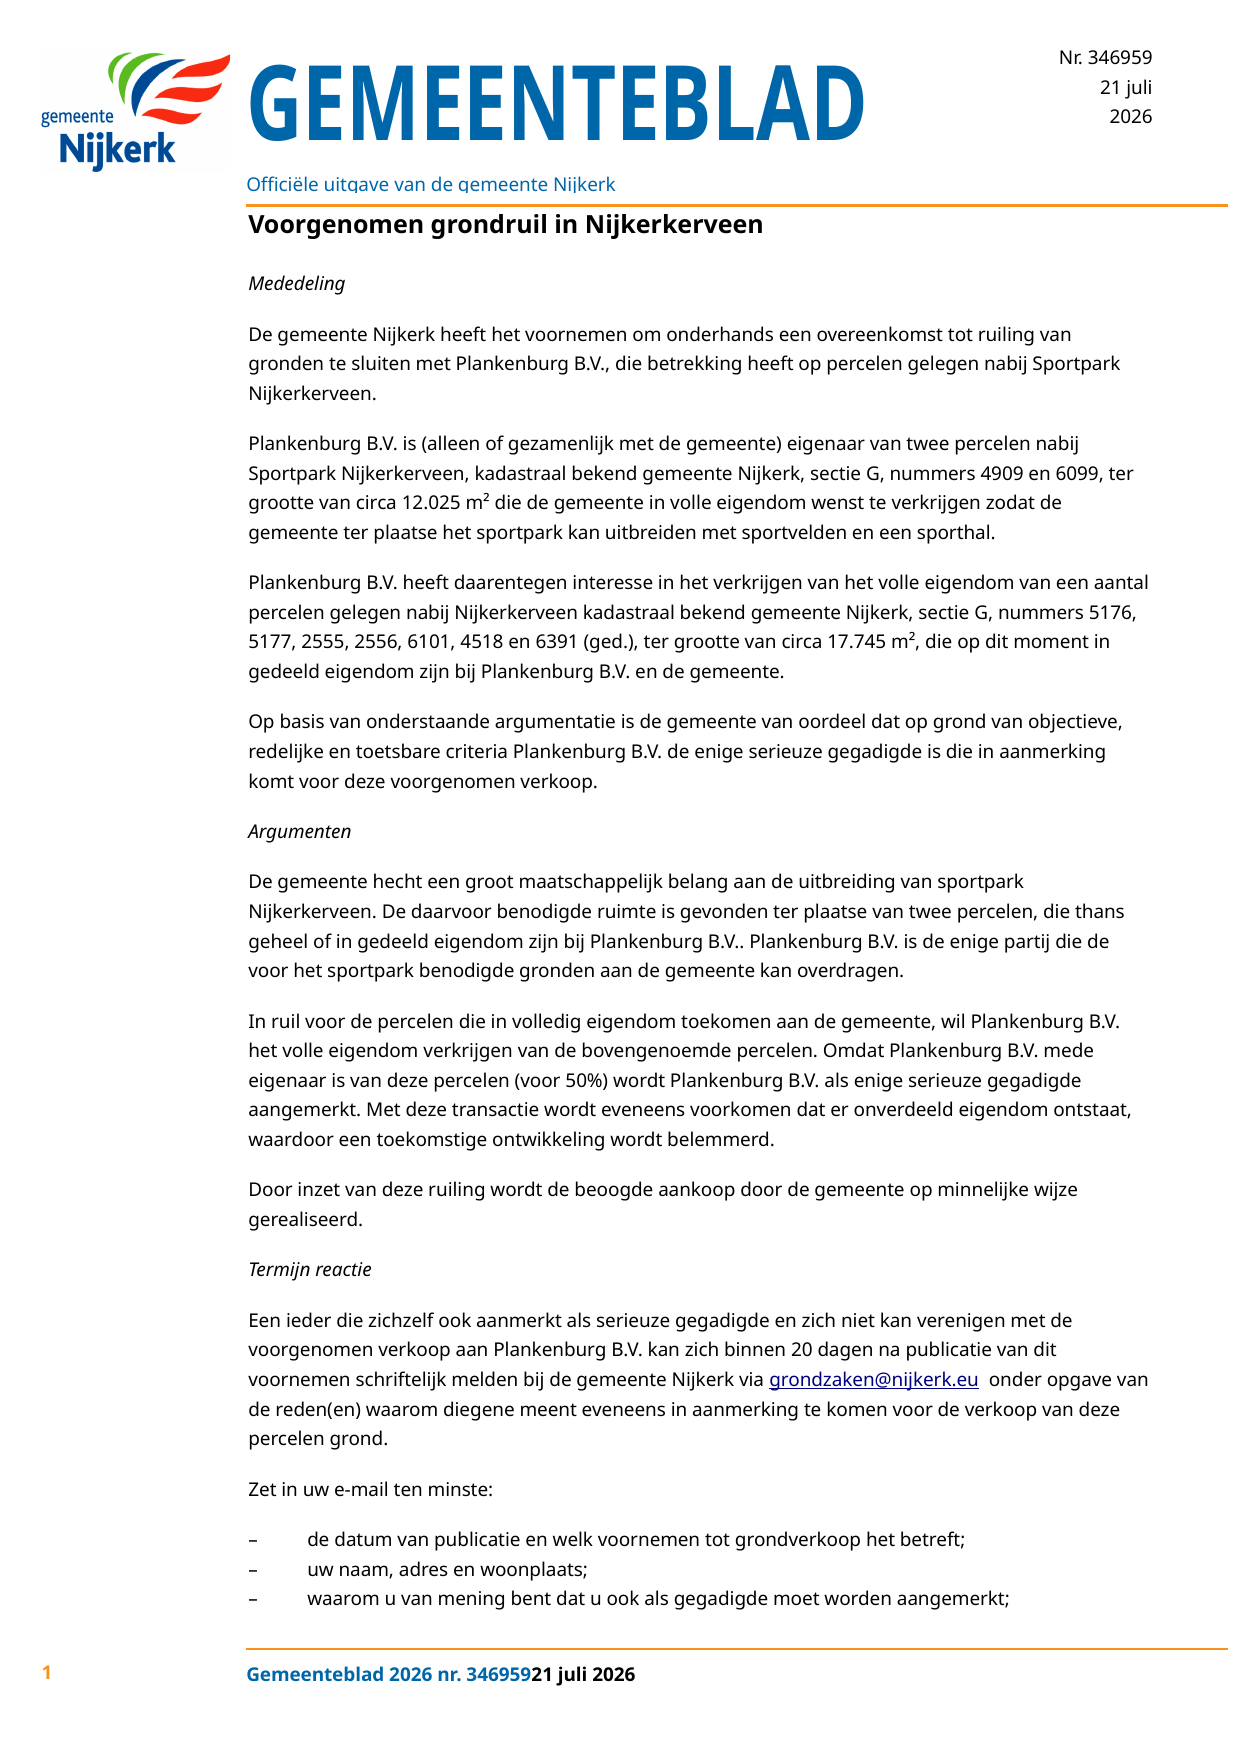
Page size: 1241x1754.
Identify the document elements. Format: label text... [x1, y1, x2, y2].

text Een ieder die zichzelf ook aanmerkt als serieuze gegadigde en zich niet kan verenigen met de voorgenomen verkoop aan Plankenburg B.V. kan zich binnen 20 dagen na publicatie van dit voornemen schriftelijk melden bij de gemeente Nijkerk via grondzaken@nijkerk.eu onder opgave van de reden(en) waarom diegene meent eveneens in aanmerking te komen voor de verkoop van deze percelen grond. [248, 1307, 1152, 1451]
text Op basis van onderstaande argumentatie is de gemeente van oordeel dat op grond van objectieve, redelijke en toetsbare criteria Plankenburg B.V. de enige serieuze gegadigde is die in aanmerking komt voor deze voorgenomen verkoop. [248, 709, 1152, 793]
text Termijn reactie [248, 1257, 1152, 1282]
text Plankenburg B.V. is (alleen of gezamenlijk met de gemeente) eigenaar van twee percelen nabij Sportpark Nijkerkerveen, kadastraal bekend gemeente Nijkerk, sectie G, nummers 4909 en 6099, ter grootte van circa 12.025 m² die de gemeente in volle eigendom wenst te verkrijgen zodat de gemeente ter plaatse het sportpark kan uitbreiden met sportvelden en een sporthal. [248, 430, 1152, 545]
text Argumenten [248, 818, 1152, 844]
picture [41, 47, 231, 172]
text Plankenburg B.V. heeft daarentegen interesse in het verkrijgen van het volle eigendom van een aantal percelen gelegen nabij Nijkerkerveen kadastraal bekend gemeente Nijkerk, sectie G, nummers 5176, 5177, 2555, 2556, 6101, 4518 en 6391 (ged.), ter grootte van circa 17.745 m², die op dit moment in gedeeld eigendom zijn bij Plankenburg B.V. en de gemeente. [248, 569, 1152, 684]
list de datum van publicatie en welk voornemen tot grondverkoop het betreft; [248, 1526, 1152, 1552]
text In ruil voor de percelen die in volledig eigendom toekomen aan de gemeente, wil Plankenburg B.V. het volle eigendom verkrijgen van de bovengenoemde percelen. Omdat Plankenburg B.V. mede eigenaar is van deze percelen (voor 50%) wordt Plankenburg B.V. als enige serieuze gegadigde aangemerkt. Met deze transactie wordt eveneens voorkomen dat er onverdeeld eigendom ontstaat, waardoor een toekomstige ontwikkeling wordt belemmerd. [248, 1008, 1152, 1152]
text Voorgenomen grondruil in Nijkerkerveen [248, 207, 1152, 241]
text Zet in uw e-mail ten minste: [248, 1476, 1152, 1501]
list waarom u van mening bent dat u ook als gegadigde moet worden aangemerkt; [248, 1585, 1152, 1611]
list uw naam, adres en woonplaats; [248, 1556, 1152, 1581]
text De gemeente hecht een groot maatschappelijk belang aan de uitbreiding van sportpark Nijkerkerveen. De daarvoor benodigde ruimte is gevonden ter plaatse van twee percelen, die thans geheel of in gedeeld eigendom zijn bij Plankenburg B.V.. Plankenburg B.V. is de enige partij die de voor het sportpark benodigde gronden aan de gemeente kan overdragen. [248, 869, 1152, 983]
text De gemeente Nijkerk heeft het voornemen om onderhands een overeenkomst tot ruiling van gronden te sluiten met Plankenburg B.V., die betrekking heeft op percelen gelegen nabij Sportpark Nijkerkerveen. [248, 321, 1152, 406]
text Door inzet van deze ruiling wordt de beoogde aankoop door de gemeente op minnelijke wijze gerealiseerd. [248, 1177, 1152, 1232]
text Mededeling [248, 270, 1152, 296]
